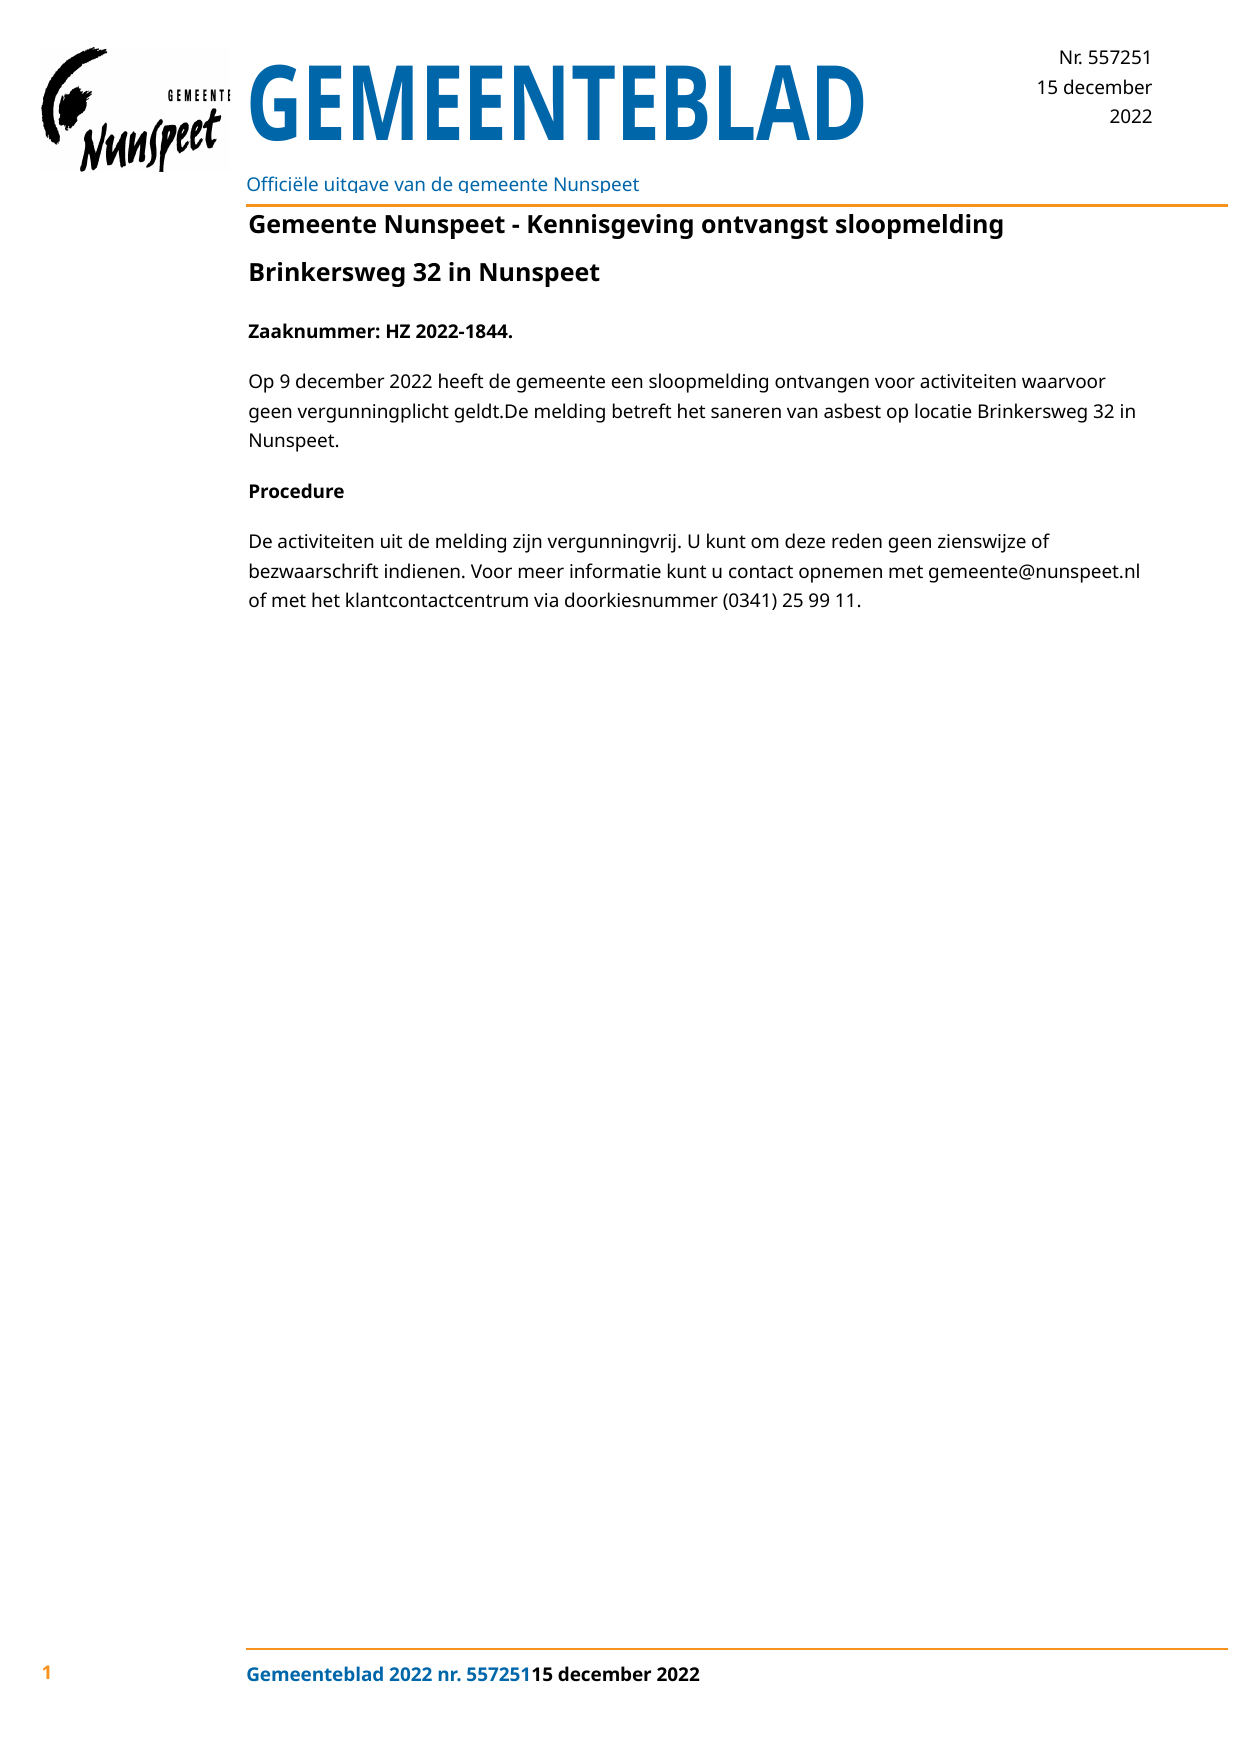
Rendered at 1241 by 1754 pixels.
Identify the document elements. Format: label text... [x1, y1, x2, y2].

text Procedure [248, 478, 1152, 504]
picture [41, 47, 231, 172]
text De activiteiten uit de melding zijn vergunningvrij. U kunt om deze reden geen zienswijze of bezwaarschrift indienen. Voor meer informatie kunt u contact opnemen met gemeente@nunspeet.nl of met het klantcontactcentrum via doorkiesnummer (0341) 25 99 11. [248, 528, 1152, 613]
text Gemeente Nunspeet - Kennisgeving ontvangst sloopmelding Brinkersweg 32 in Nunspeet [248, 207, 1152, 288]
text Zaaknummer: HZ 2022-1844. [248, 318, 1152, 344]
text Op 9 december 2022 heeft de gemeente een sloopmelding ontvangen voor activiteiten waarvoor geen vergunningplicht geldt.De melding betreft het saneren van asbest op locatie Brinkersweg 32 in Nunspeet. [248, 368, 1152, 453]
